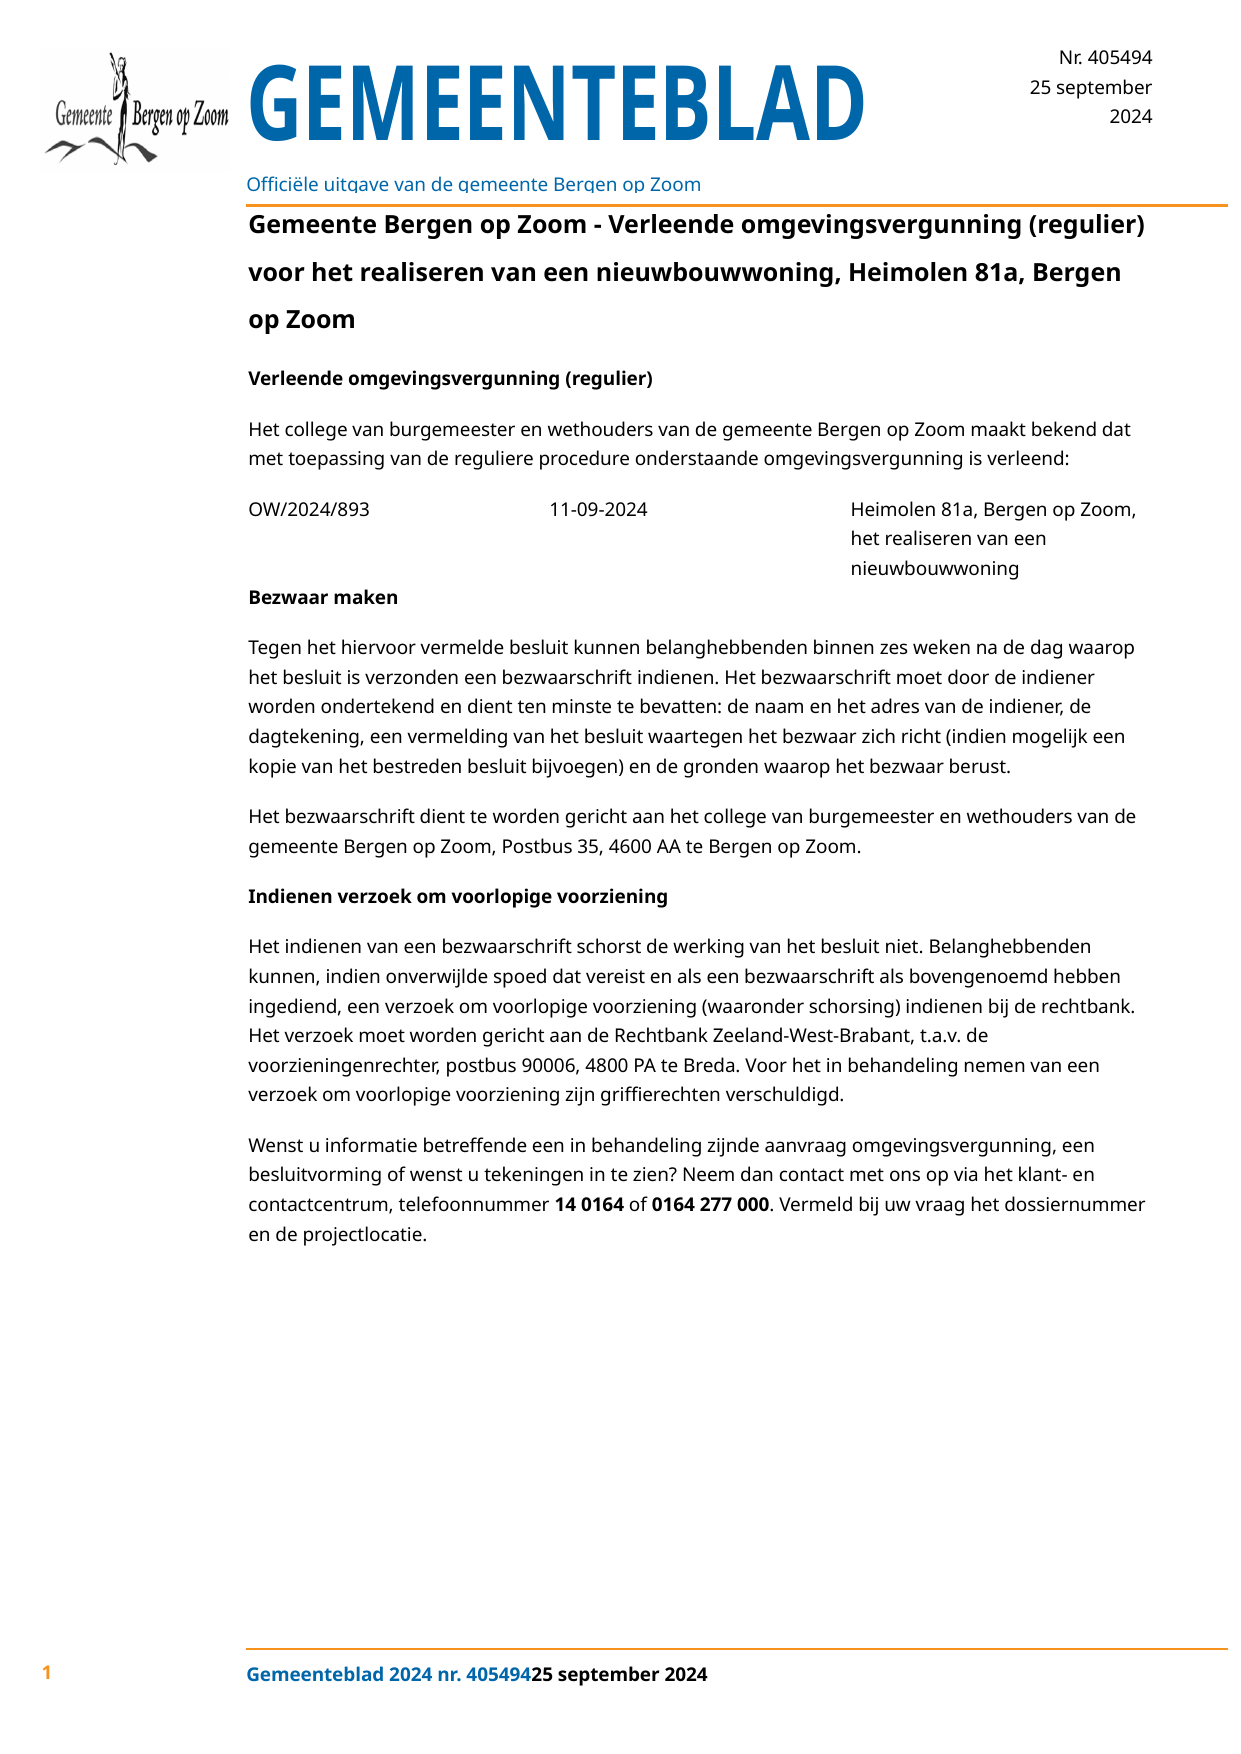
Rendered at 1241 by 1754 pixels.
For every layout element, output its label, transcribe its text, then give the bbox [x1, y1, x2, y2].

table_header Heimolen 81a, Bergen op Zoom, het realiseren van een nieuwbouwwoning [850, 496, 1152, 581]
text Indienen verzoek om voorlopige voorziening [248, 883, 1152, 909]
text Het indienen van een bezwaarschrift schorst de werking van het besluit niet. Belanghebbenden kunnen, indien onverwijlde spoed dat vereist en als een bezwaarschrift als bovengenoemd hebben ingediend, een verzoek om voorlopige voorziening (waaronder schorsing) indienen bij de rechtbank. Het verzoek moet worden gericht aan de Rechtbank Zeeland-West-Brabant, t.a.v. de voorzieningenrechter, postbus 90006, 4800 PA te Breda. Voor het in behandeling nemen van een verzoek om voorlopige voorziening zijn griffierechten verschuldigd. [248, 934, 1152, 1107]
text Het bezwaarschrift dient te worden gericht aan het college van burgemeester en wethouders van de gemeente Bergen op Zoom, Postbus 35, 4600 AA te Bergen op Zoom. [248, 803, 1152, 859]
text Het college van burgemeester en wethouders van de gemeente Bergen op Zoom maakt bekend dat met toepassing van de reguliere procedure onderstaande omgevingsvergunning is verleend: [248, 416, 1152, 471]
text Bezwaar maken [248, 584, 1152, 610]
text Wenst u informatie betreffende een in behandeling zijnde aanvraag omgevingsvergunning, een besluitvorming of wenst u tekeningen in te zien? Neem dan contact met ons op via het klant- en contactcentrum, telefoonnummer 14 0164 of 0164 277 000. Vermeld bij uw vraag het dossiernummer en de projectlocatie. [248, 1132, 1152, 1247]
text Tegen het hiervoor vermelde besluit kunnen belanghebbenden binnen zes weken na de dag waarop het besluit is verzonden een bezwaarschrift indienen. Het bezwaarschrift moet door de indiener worden ondertekend en dient ten minste te bevatten: de naam en het adres van de indiener, de dagtekening, een vermelding van het besluit waartegen het bezwaar zich richt (indien mogelijk een kopie van het bestreden besluit bijvoegen) en de gronden waarop het bezwaar berust. [248, 634, 1152, 779]
text Verleende omgevingsvergunning (regulier) [248, 366, 1152, 391]
picture [41, 47, 231, 172]
text Gemeente Bergen op Zoom - Verleende omgevingsvergunning (regulier) voor het realiseren van een nieuwbouwwoning, Heimolen 81a, Bergen op Zoom [248, 207, 1152, 336]
table_header OW/2024/893 [248, 496, 549, 581]
table_header 11-09-2024 [549, 496, 850, 581]
